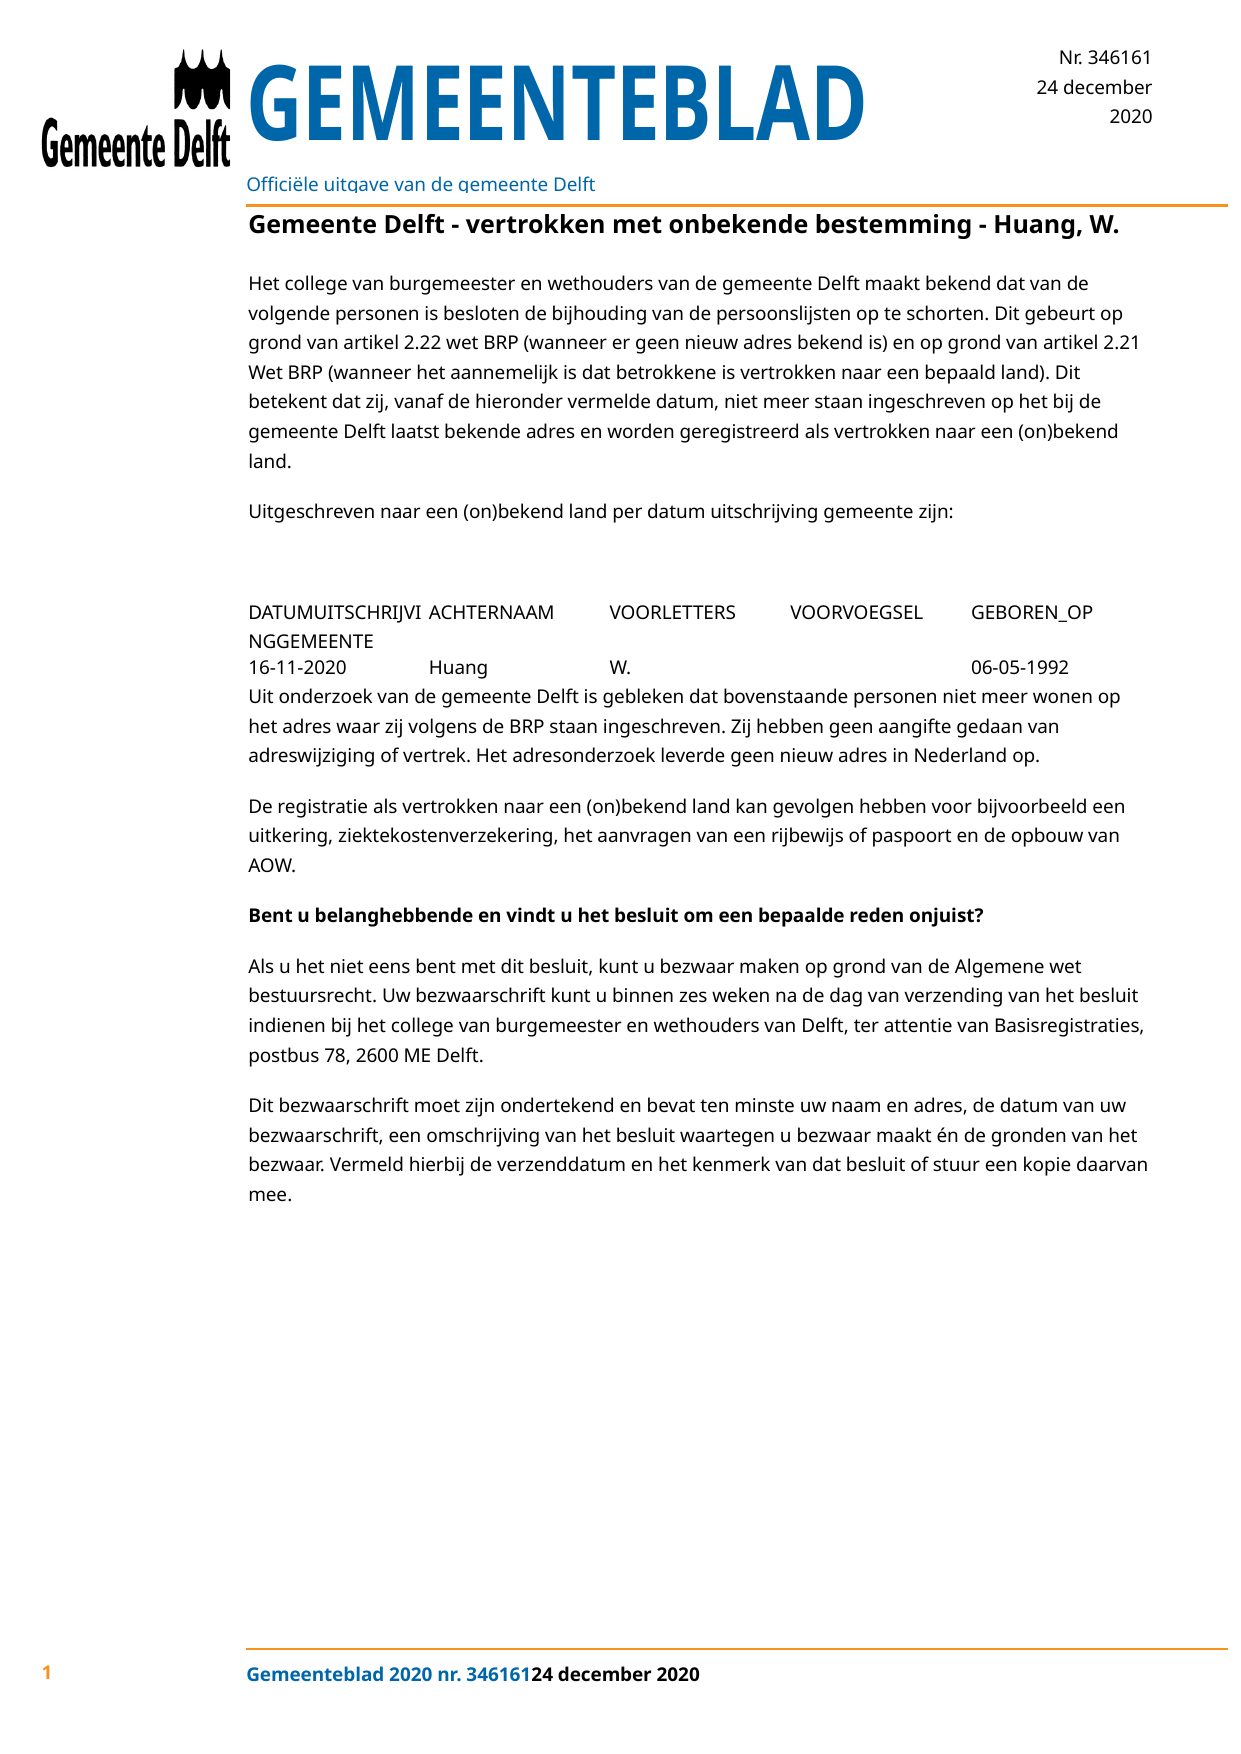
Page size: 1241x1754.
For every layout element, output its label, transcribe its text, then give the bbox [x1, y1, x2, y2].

text Bent u belanghebbende en vindt u het besluit om een bepaalde reden onjuist? [248, 903, 1152, 928]
table_cell Huang [429, 655, 609, 680]
table_header VOORLETTERS [609, 599, 790, 654]
text Als u het niet eens bent met dit besluit, kunt u bezwaar maken op grond van de Algemene wet bestuursrecht. Uw bezwaarschrift kunt u binnen zes weken na de dag van verzending van het besluit indienen bij het college van burgemeester en wethouders van Delft, ter attentie van Basisregistraties, postbus 78, 2600 ME Delft. [248, 953, 1152, 1067]
picture [41, 47, 231, 172]
text Dit bezwaarschrift moet zijn ondertekend en bevat ten minste uw naam en adres, de datum van uw bezwaarschrift, een omschrijving van het besluit waartegen u bezwaar maakt én de gronden van het bezwaar. Vermeld hierbij de verzenddatum en het kenmerk van dat besluit of stuur een kopie daarvan mee. [248, 1092, 1152, 1207]
text De registratie als vertrokken naar een (on)bekend land kan gevolgen hebben voor bijvoorbeeld een uitkering, ziektekostenverzekering, het aanvragen van een rijbewijs of paspoort en de opbouw van AOW. [248, 793, 1152, 878]
table_cell 06-05-1992 [971, 655, 1152, 680]
text Uitgeschreven naar een (on)bekend land per datum uitschrijving gemeente zijn: [248, 498, 1152, 524]
table_header ACHTERNAAM [429, 599, 609, 654]
table_cell 16-11-2020 [248, 655, 429, 680]
table_header VOORVOEGSEL [790, 599, 971, 654]
table_cell [790, 655, 971, 680]
text Het college van burgemeester en wethouders van de gemeente Delft maakt bekend dat van de volgende personen is besloten de bijhouding van de persoonslijsten op te schorten. Dit gebeurt op grond van artikel 2.22 wet BRP (wanneer er geen nieuw adres bekend is) en op grond van artikel 2.21 Wet BRP (wanneer het aannemelijk is dat betrokkene is vertrokken naar een bepaald land). Dit betekent dat zij, vanaf de hieronder vermelde datum, niet meer staan ingeschreven op het bij de gemeente Delft laatst bekende adres en worden geregistreerd als vertrokken naar een (on)bekend land. [248, 270, 1152, 473]
table_header GEBOREN_OP [971, 599, 1152, 654]
table_header DATUMUITSCHRIJVINGGEMEENTE [248, 599, 429, 654]
text Gemeente Delft - vertrokken met onbekende bestemming - Huang, W. [248, 207, 1152, 241]
text Uit onderzoek van de gemeente Delft is gebleken dat bovenstaande personen niet meer wonen op het adres waar zij volgens de BRP staan ingeschreven. Zij hebben geen aangifte gedaan van adreswijziging of vertrek. Het adresonderzoek leverde geen nieuw adres in Nederland op. [248, 683, 1152, 768]
table_cell W. [609, 655, 790, 680]
